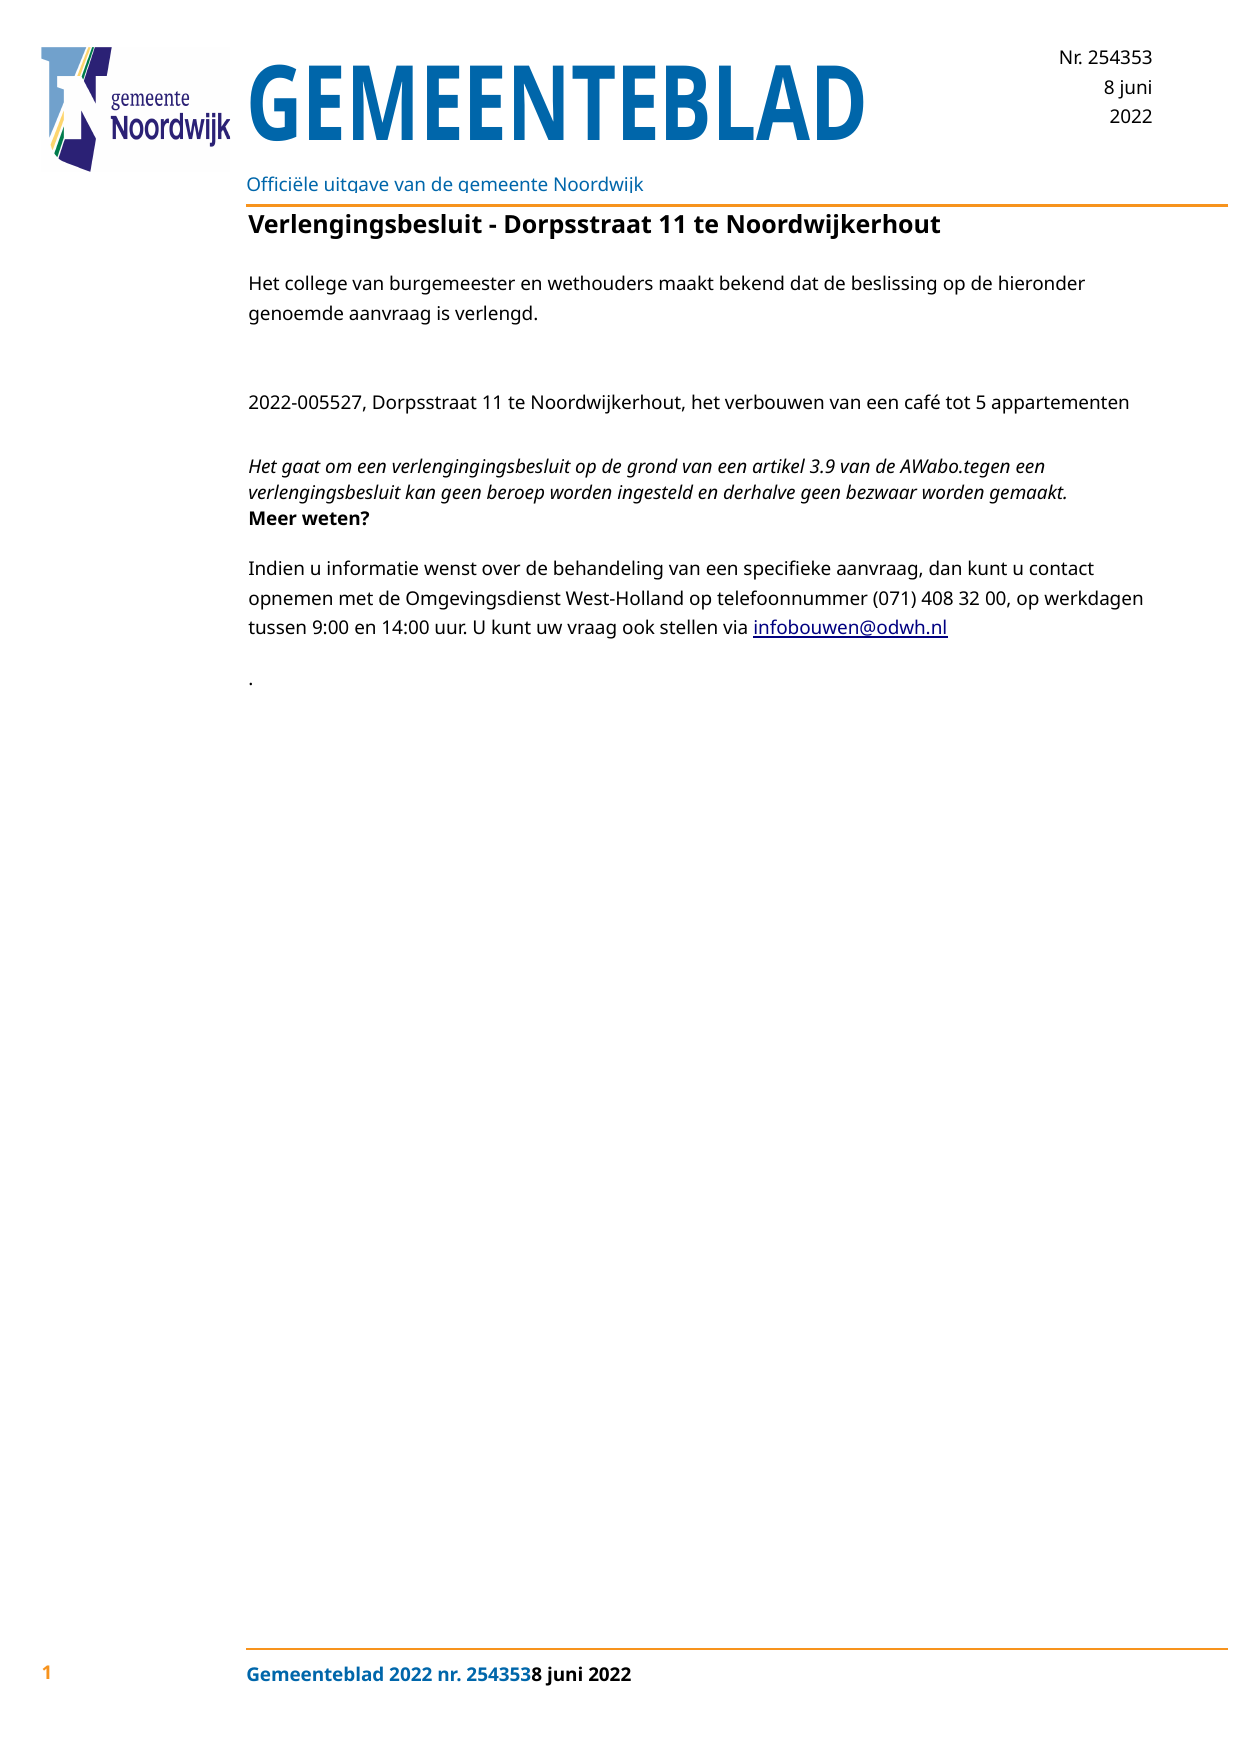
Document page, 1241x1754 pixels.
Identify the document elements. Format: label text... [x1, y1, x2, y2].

text Verlengingsbesluit - Dorpsstraat 11 te Noordwijkerhout [248, 207, 1152, 241]
text Indien u informatie wenst over de behandeling van een specifieke aanvraag, dan kunt u contact opnemen met de Omgevingsdienst West-Holland op telefoonnummer (071) 408 32 00, op werkdagen tussen 9:00 en 14:00 uur. U kunt uw vraag ook stellen via infobouwen@odwh.nl [248, 555, 1152, 640]
picture [41, 47, 231, 172]
text 2022-005527, Dorpsstraat 11 te Noordwijkerhout, het verbouwen van een café tot 5 appartementen [248, 389, 1152, 415]
text . [248, 665, 1152, 691]
text Het college van burgemeester en wethouders maakt bekend dat de beslissing op de hieronder genoemde aanvraag is verlengd. [248, 270, 1152, 326]
text Meer weten? [248, 505, 1152, 531]
text Het gaat om een verlengingingsbesluit op de grond van een artikel 3.9 van de AWabo.tegen een verlengingsbesluit kan geen beroep worden ingesteld en derhalve geen bezwaar worden gemaakt. [248, 453, 1152, 505]
